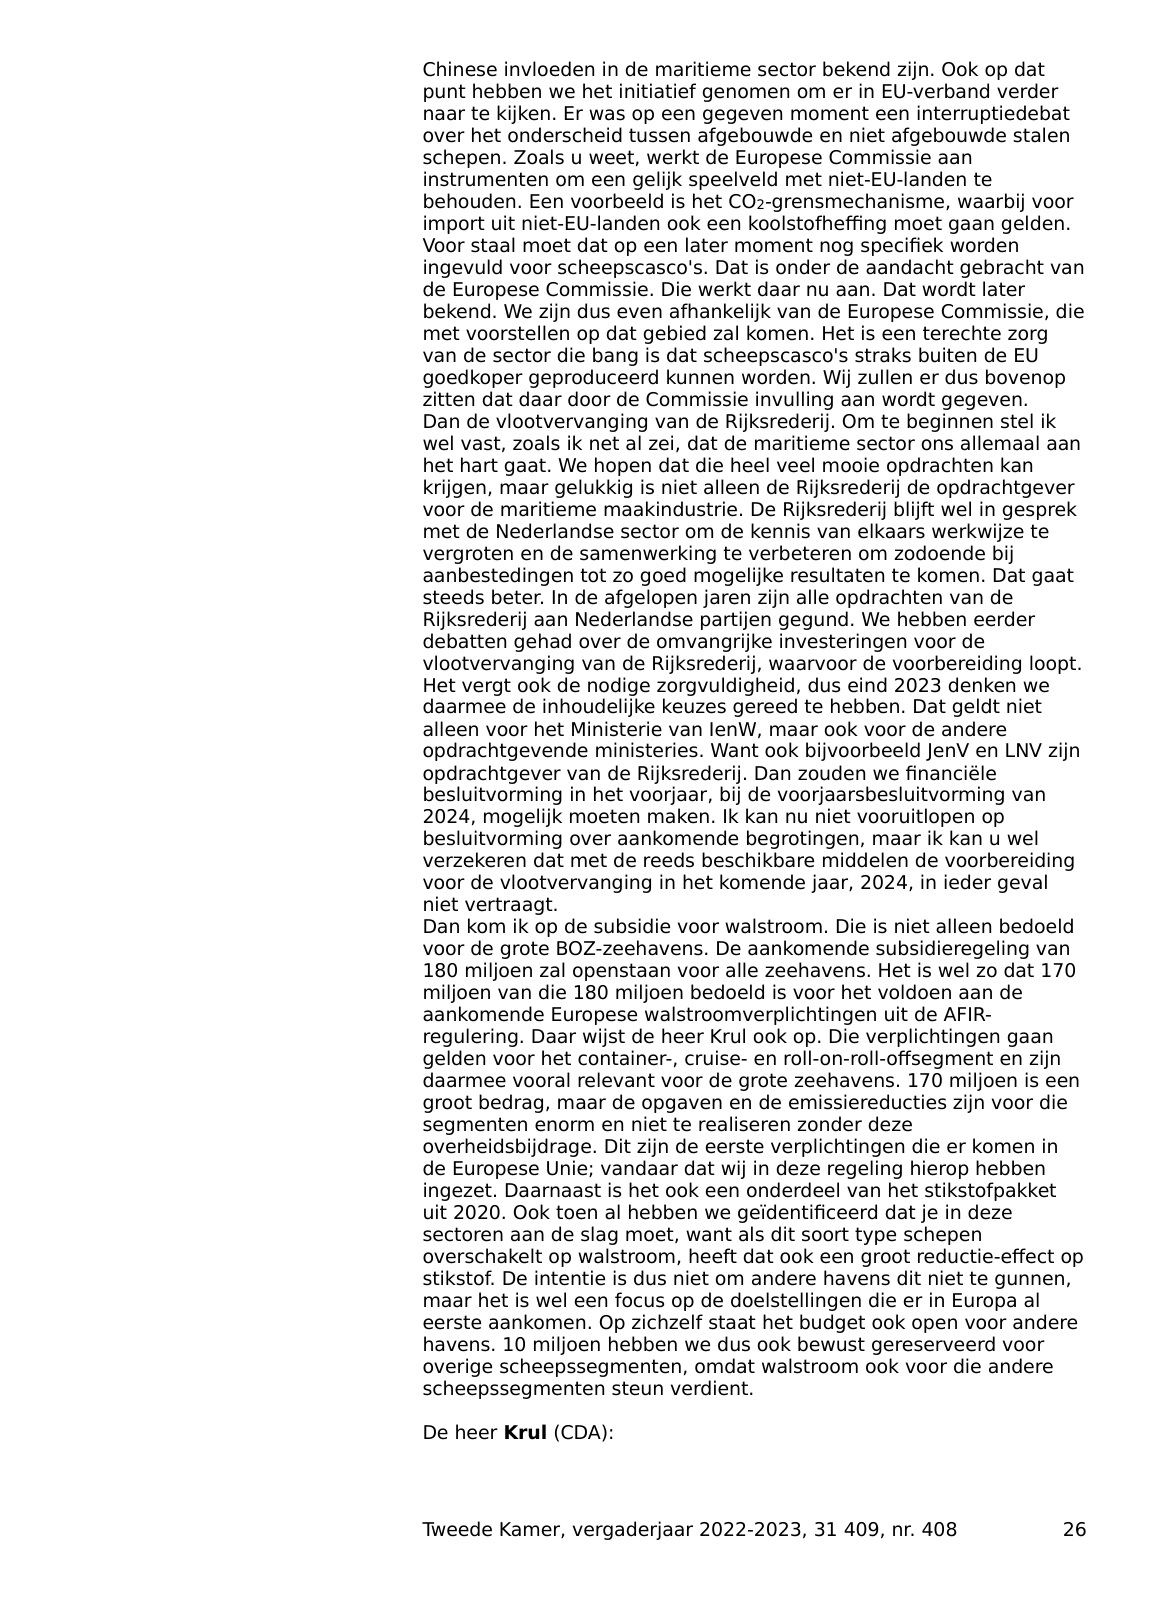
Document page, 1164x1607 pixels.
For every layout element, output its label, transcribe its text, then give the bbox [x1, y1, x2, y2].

text De heer Krul (CDA): [422, 1422, 1087, 1444]
text Dan de vlootvervanging van de Rijksrederij. Om te beginnen stel ik wel vast, zoals ik net al zei, dat de maritieme sector ons allemaal aan het hart gaat. We hopen dat die heel veel mooie opdrachten kan krijgen, maar gelukkig is niet alleen de Rijksrederij de opdrachtgever voor de maritieme maakindustrie. De Rijksrederij blijft wel in gesprek met de Nederlandse sector om de kennis van elkaars werkwijze te vergroten en de samenwerking te verbeteren om zodoende bij aanbestedingen tot zo goed mogelijke resultaten te komen. Dat gaat steeds beter. In de afgelopen jaren zijn alle opdrachten van de Rijksrederij aan Nederlandse partijen gegund. We hebben eerder debatten gehad over de omvangrijke investeringen voor de vlootvervanging van de Rijksrederij, waarvoor de voorbereiding loopt. Het vergt ook de nodige zorgvuldigheid, dus eind 2023 denken we daarmee de inhoudelijke keuzes gereed te hebben. Dat geldt niet alleen voor het Ministerie van IenW, maar ook voor de andere opdrachtgevende ministeries. Want ook bijvoorbeeld JenV en LNV zijn opdrachtgever van de Rijksrederij. Dan zouden we financiële besluitvorming in het voorjaar, bij de voorjaarsbesluitvorming van 2024, mogelijk moeten maken. Ik kan nu niet vooruitlopen op besluitvorming over aankomende begrotingen, maar ik kan u wel verzekeren dat met de reeds beschikbare middelen de voorbereiding voor de vlootvervanging in het komende jaar, 2024, in ieder geval niet vertraagt. [422, 411, 1087, 916]
text Dan kom ik op de subsidie voor walstroom. Die is niet alleen bedoeld voor de grote BOZ-zeehavens. De aankomende subsidieregeling van 180 miljoen zal openstaan voor alle zeehavens. Het is wel zo dat 170 miljoen van die 180 miljoen bedoeld is voor het voldoen aan de aankomende Europese walstroomverplichtingen uit de AFIR-regulering. Daar wijst de heer Krul ook op. Die verplichtingen gaan gelden voor het container-, cruise- en roll-on-roll-offsegment en zijn daarmee vooral relevant voor de grote zeehavens. 170 miljoen is een groot bedrag, maar de opgaven en de emissiereducties zijn voor die segmenten enorm en niet te realiseren zonder deze overheidsbijdrage. Dit zijn de eerste verplichtingen die er komen in de Europese Unie; vandaar dat wij in deze regeling hierop hebben ingezet. Daarnaast is het ook een onderdeel van het stikstofpakket uit 2020. Ook toen al hebben we geïdentificeerd dat je in deze sectoren aan de slag moet, want als dit soort type schepen overschakelt op walstroom, heeft dat ook een groot reductie-effect op stikstof. De intentie is dus niet om andere havens dit niet te gunnen, maar het is wel een focus op de doelstellingen die er in Europa al eerste aankomen. Op zichzelf staat het budget ook open voor andere havens. 10 miljoen hebben we dus ook bewust gereserveerd voor overige scheepssegmenten, omdat walstroom ook voor die andere scheepssegmenten steun verdient. [422, 916, 1087, 1400]
text Chinese invloeden in de maritieme sector bekend zijn. Ook op dat punt hebben we het initiatief genomen om er in EU-verband verder naar te kijken. Er was op een gegeven moment een interruptiedebat over het onderscheid tussen afgebouwde en niet afgebouwde stalen schepen. Zoals u weet, werkt de Europese Commissie aan instrumenten om een gelijk speelveld met niet-EU-landen te behouden. Een voorbeeld is het CO2-grensmechanisme, waarbij voor import uit niet-EU-landen ook een koolstofheffing moet gaan gelden. Voor staal moet dat op een later moment nog specifiek worden ingevuld voor scheepscasco's. Dat is onder de aandacht gebracht van de Europese Commissie. Die werkt daar nu aan. Dat wordt later bekend. We zijn dus even afhankelijk van de Europese Commissie, die met voorstellen op dat gebied zal komen. Het is een terechte zorg van de sector die bang is dat scheepscasco's straks buiten de EU goedkoper geproduceerd kunnen worden. Wij zullen er dus bovenop zitten dat daar door de Commissie invulling aan wordt gegeven. [422, 59, 1087, 411]
